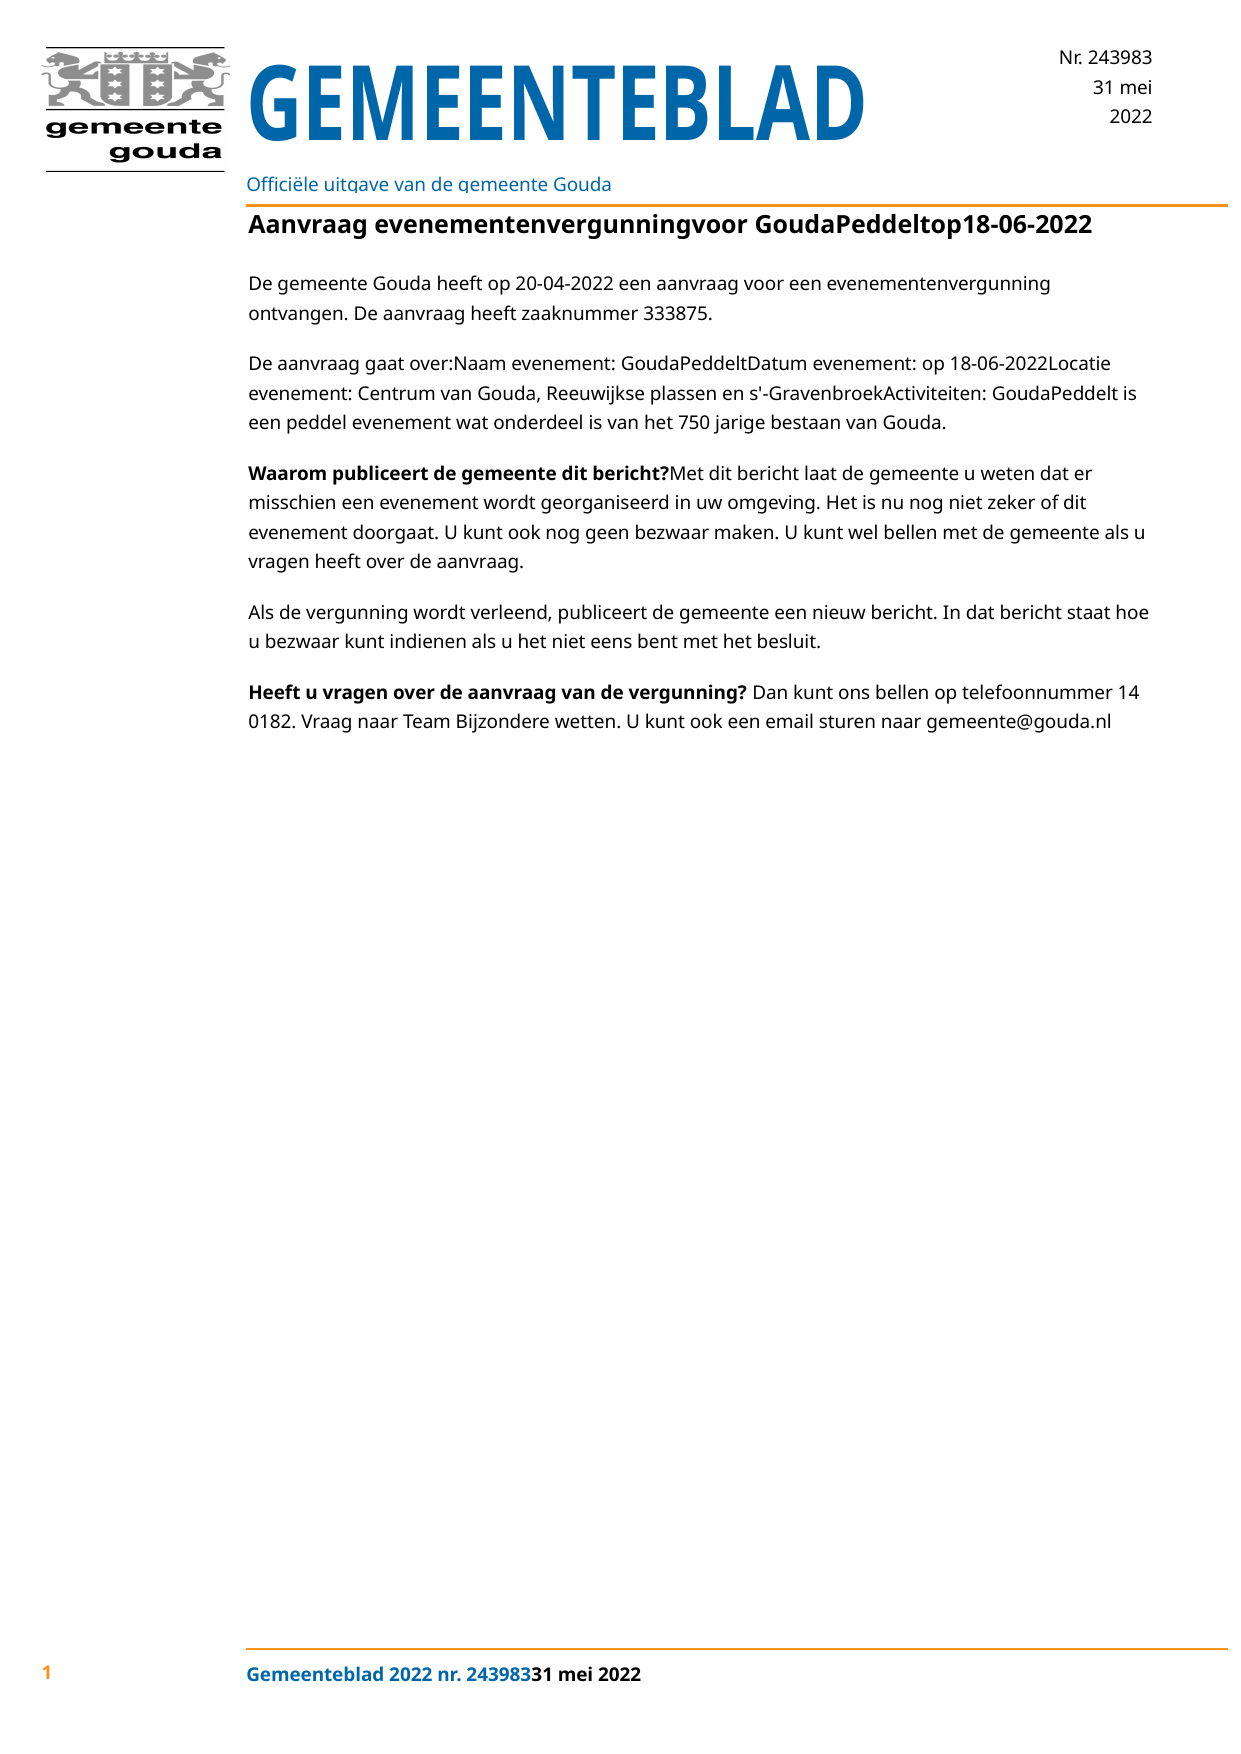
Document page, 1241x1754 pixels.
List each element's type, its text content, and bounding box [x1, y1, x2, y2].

text Als de vergunning wordt verleend, publiceert de gemeente een nieuw bericht. In dat bericht staat hoe u bezwaar kunt indienen als u het niet eens bent met het besluit. [248, 599, 1152, 654]
text Heeft u vragen over de aanvraag van de vergunning? Dan kunt ons bellen op telefoonnummer 14 0182. Vraag naar Team Bijzondere wetten. U kunt ook een email sturen naar gemeente@gouda.nl [248, 679, 1152, 734]
text De aanvraag gaat over:Naam evenement: GoudaPeddeltDatum evenement: op 18-06-2022Locatie evenement: Centrum van Gouda, Reeuwijkse plassen en s'-GravenbroekActiviteiten: GoudaPeddelt is een peddel evenement wat onderdeel is van het 750 jarige bestaan van Gouda. [248, 350, 1152, 435]
text Waarom publiceert de gemeente dit bericht?Met dit bericht laat de gemeente u weten dat er misschien een evenement wordt georganiseerd in uw omgeving. Het is nu nog niet zeker of dit evenement doorgaat. U kunt ook nog geen bezwaar maken. U kunt wel bellen met de gemeente als u vragen heeft over de aanvraag. [248, 460, 1152, 574]
picture [41, 47, 231, 172]
text Aanvraag evenementenvergunningvoor GoudaPeddeltop18-06-2022 [248, 207, 1152, 241]
text De gemeente Gouda heeft op 20-04-2022 een aanvraag voor een evenementenvergunning ontvangen. De aanvraag heeft zaaknummer 333875. [248, 270, 1152, 326]
